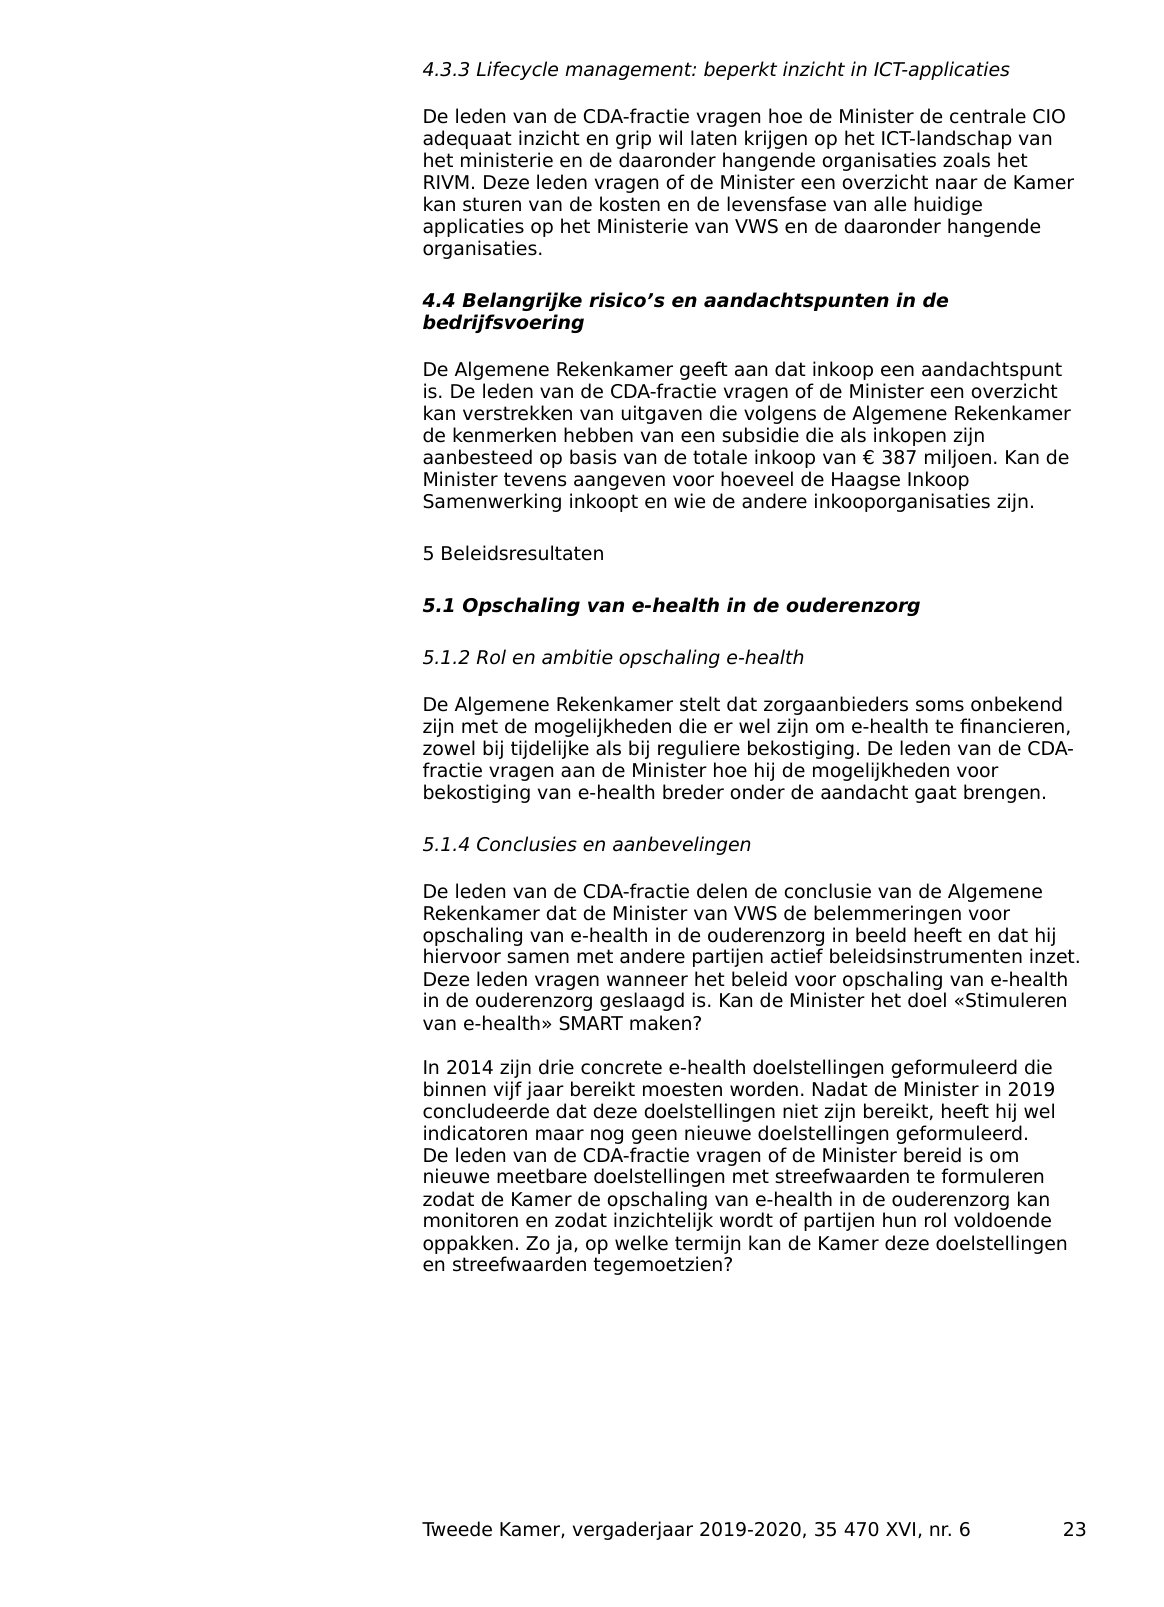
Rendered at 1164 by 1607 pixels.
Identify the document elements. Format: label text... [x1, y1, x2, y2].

text De leden van de CDA-fractie vragen hoe de Minister de centrale CIO adequaat inzicht en grip wil laten krijgen op het ICT-landschap van het ministerie en de daaronder hangende organisaties zoals het RIVM. Deze leden vragen of de Minister een overzicht naar de Kamer kan sturen van de kosten en de levensfase van alle huidige applicaties op het Ministerie van VWS en de daaronder hangende organisaties. [422, 106, 1087, 260]
subtitle 5.1.2 Rol en ambitie opschaling e-health [422, 647, 1087, 669]
subtitle 5.1 Opschaling van e-health in de ouderenzorg [422, 595, 1087, 617]
subtitle 4.4 Belangrijke risico’s en aandachtspunten in de bedrijfsvoering [422, 290, 1087, 334]
subtitle 5.1.4 Conclusies en aanbevelingen [422, 833, 1087, 856]
subtitle 5 Beleidsresultaten [422, 543, 1087, 565]
text De Algemene Rekenkamer geeft aan dat inkoop een aandachtspunt is. De leden van de CDA-fractie vragen of de Minister een overzicht kan verstrekken van uitgaven die volgens de Algemene Rekenkamer de kenmerken hebben van een subsidie die als inkopen zijn aanbesteed op basis van de totale inkoop van € 387 miljoen. Kan de Minister tevens aangeven voor hoeveel de Haagse Inkoop Samenwerking inkoopt en wie de andere inkooporganisaties zijn. [422, 359, 1087, 513]
text In 2014 zijn drie concrete e-health doelstellingen geformuleerd die binnen vijf jaar bereikt moesten worden. Nadat de Minister in 2019 concludeerde dat deze doelstellingen niet zijn bereikt, heeft hij wel indicatoren maar nog geen nieuwe doelstellingen geformuleerd. [422, 1057, 1087, 1144]
text De Algemene Rekenkamer stelt dat zorgaanbieders soms onbekend zijn met de mogelijkheden die er wel zijn om e-health te financieren, zowel bij tijdelijke als bij reguliere bekostiging. De leden van de CDA-fractie vragen aan de Minister hoe hij de mogelijkheden voor bekostiging van e-health breder onder de aandacht gaat brengen. [422, 694, 1087, 803]
text De leden van de CDA-fractie delen de conclusie van de Algemene Rekenkamer dat de Minister van VWS de belemmeringen voor opschaling van e-health in de ouderenzorg in beeld heeft en dat hij hiervoor samen met andere partijen actief beleidsinstrumenten inzet. Deze leden vragen wanneer het beleid voor opschaling van e-health in de ouderenzorg geslaagd is. Kan de Minister het doel «Stimuleren van e-health» SMART maken? [422, 881, 1087, 1034]
text De leden van de CDA-fractie vragen of de Minister bereid is om nieuwe meetbare doelstellingen met streefwaarden te formuleren zodat de Kamer de opschaling van e-health in de ouderenzorg kan monitoren en zodat inzichtelijk wordt of partijen hun rol voldoende oppakken. Zo ja, op welke termijn kan de Kamer deze doelstellingen en streefwaarden tegemoetzien? [422, 1144, 1087, 1276]
subtitle 4.3.3 Lifecycle management: beperkt inzicht in ICT-applicaties [422, 59, 1087, 81]
